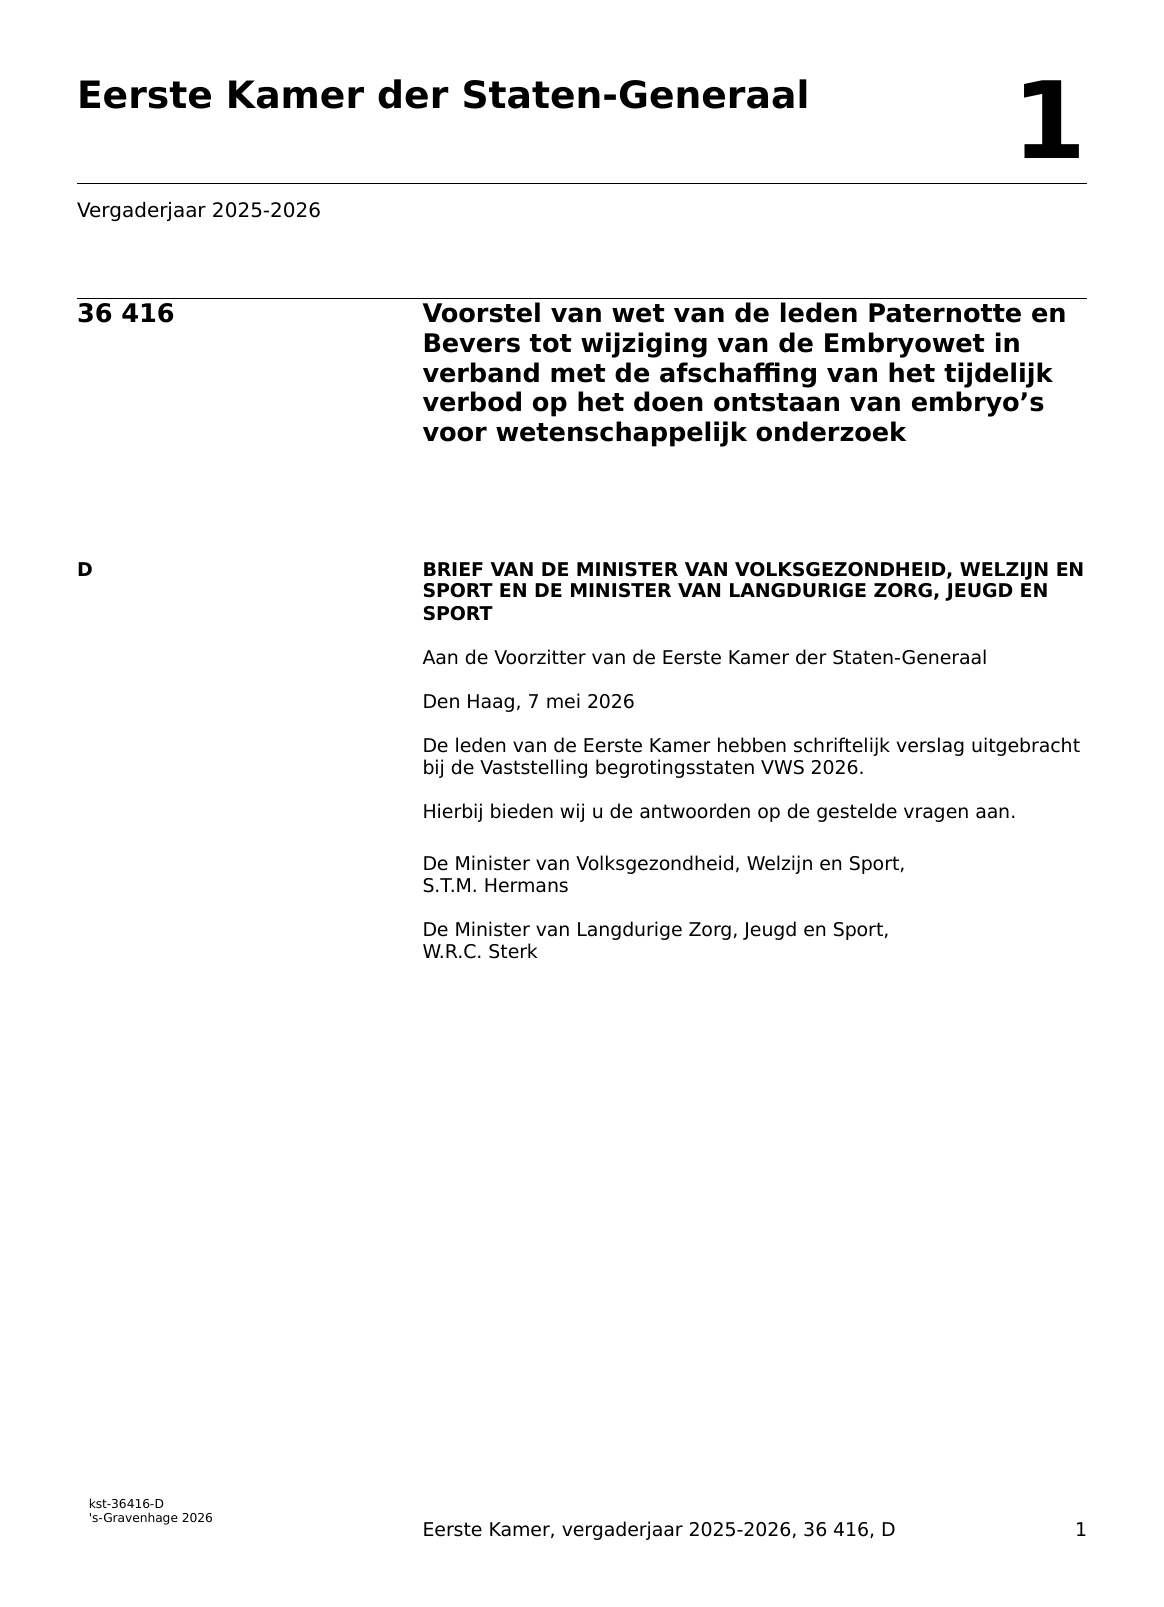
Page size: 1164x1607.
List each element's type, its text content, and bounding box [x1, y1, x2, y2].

text De Minister van Langdurige Zorg, Jeugd en Sport, W.R.C. Sterk [422, 919, 1087, 963]
text De Minister van Volksgezondheid, Welzijn en Sport, S.T.M. Hermans [422, 853, 1087, 897]
table_cell Vergaderjaar 2025-2026 [77, 184, 1087, 298]
table_header 1 [886, 59, 1087, 183]
text kst-36416-D [88, 1497, 323, 1511]
text 's-Gravenhage 2026 [88, 1511, 323, 1525]
table_header Eerste Kamer der Staten-Generaal [77, 59, 886, 183]
text De leden van de Eerste Kamer hebben schriftelijk verslag uitgebracht bij de Vaststelling begrotingsstaten VWS 2026. [422, 735, 1087, 779]
text Hierbij bieden wij u de antwoorden op de gestelde vragen aan. [422, 801, 1087, 823]
text Den Haag, 7 mei 2026 [422, 691, 1087, 713]
subtitle D BRIEF VAN DE MINISTER VAN VOLKSGEZONDHEID, WELZIJN EN SPORT EN DE MINISTER VAN LANGDURIGE ZORG, JEUGD EN SPORT [77, 558, 1087, 624]
subtitle 36 416 Voorstel van wet van de leden Paternotte en Bevers tot wijziging van de Embryowet in verband met de afschaffing van het tijdelijk verbod op het doen ontstaan van embryo’s voor wetenschappelijk onderzoek [77, 299, 1087, 447]
text Aan de Voorzitter van de Eerste Kamer der Staten-Generaal [422, 647, 1087, 668]
